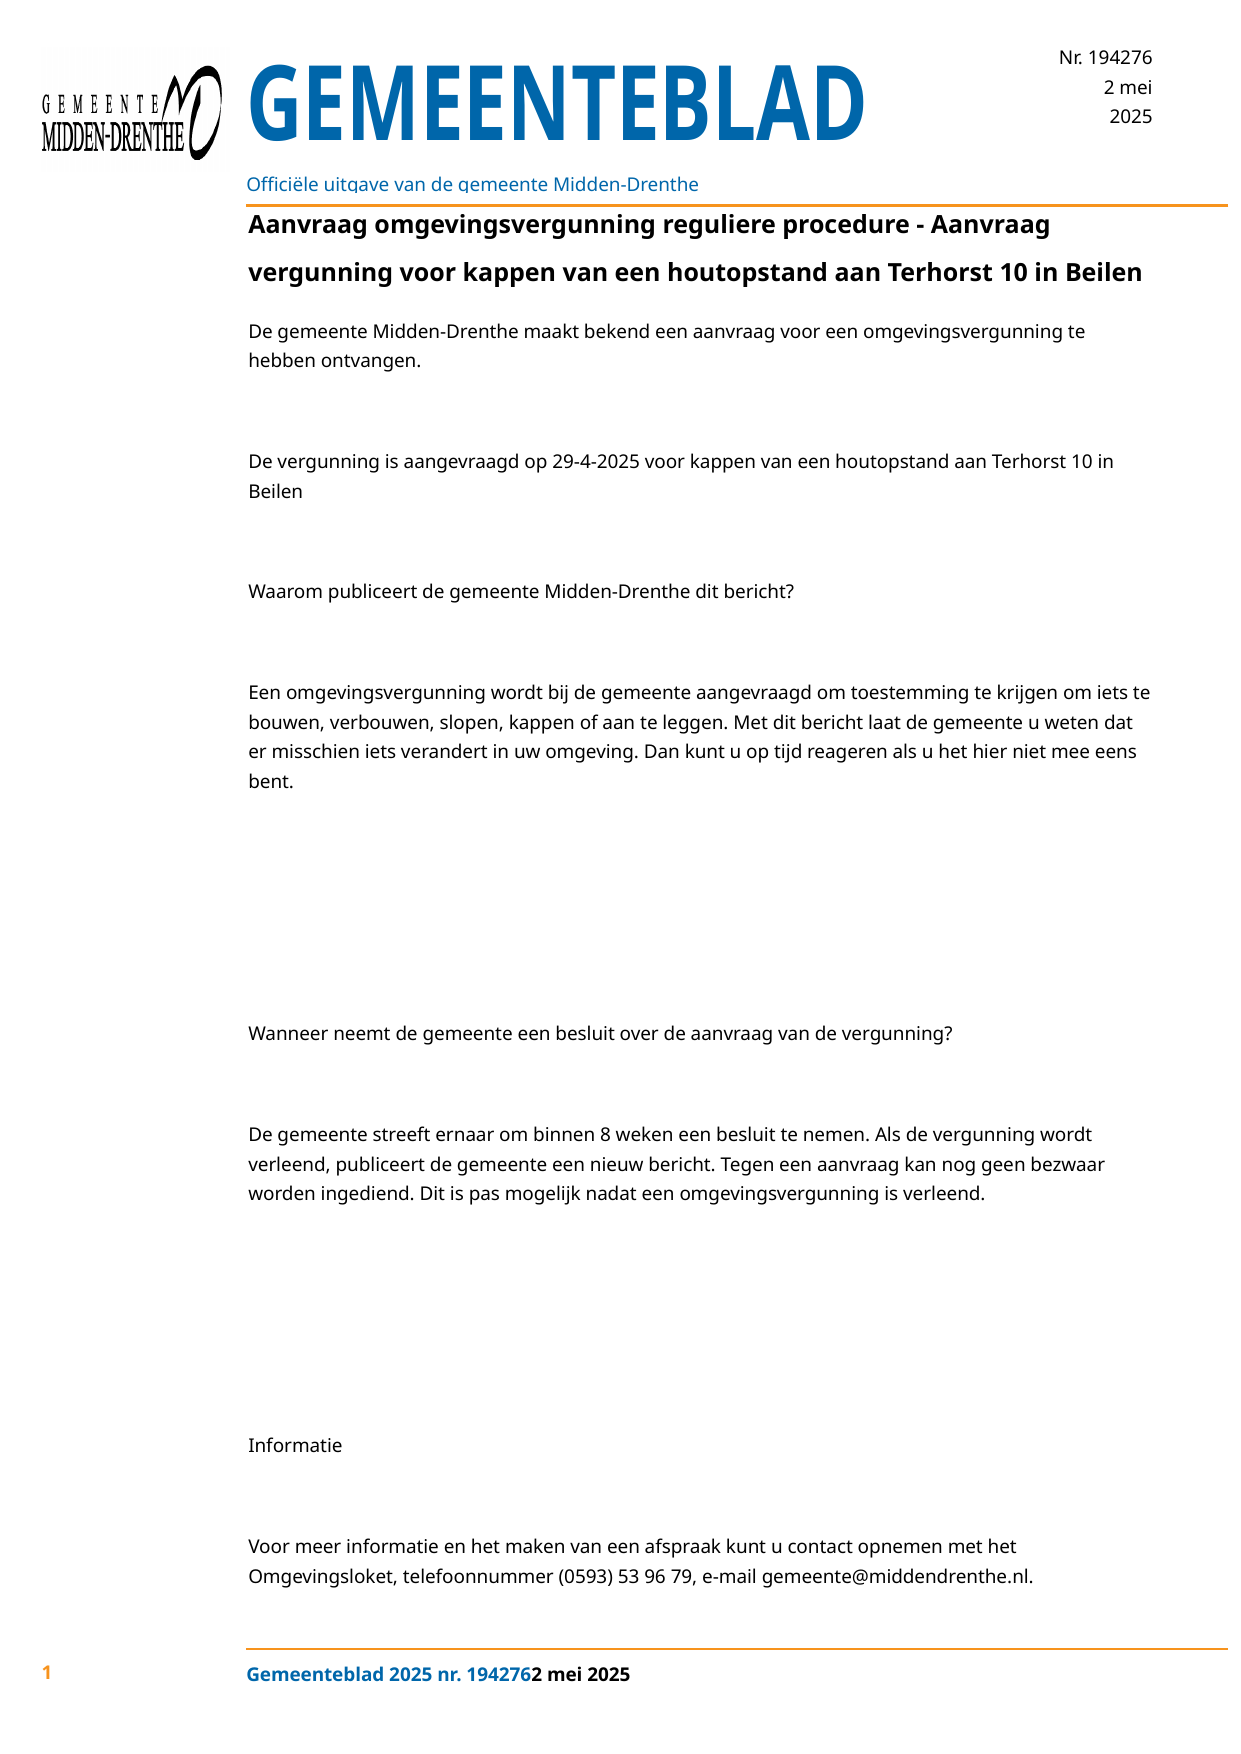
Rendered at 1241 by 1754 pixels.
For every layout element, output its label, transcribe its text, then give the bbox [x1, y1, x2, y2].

text Voor meer informatie en het maken van een afspraak kunt u contact opnemen met het Omgevingsloket, telefoonnummer (0593) 53 96 79, e-mail gemeente@middendrenthe.nl. [248, 1533, 1152, 1589]
text Aanvraag omgevingsvergunning reguliere procedure - Aanvraag vergunning voor kappen van een houtopstand aan Terhorst 10 in Beilen [248, 207, 1152, 288]
text De gemeente Midden-Drenthe maakt bekend een aanvraag voor een omgevingsvergunning te hebben ontvangen. [248, 318, 1152, 373]
text Wanneer neemt de gemeente een besluit over de aanvraag van de vergunning? [248, 1020, 1152, 1046]
text De gemeente streeft ernaar om binnen 8 weken een besluit te nemen. Als de vergunning wordt verleend, publiceert de gemeente een nieuw bericht. Tegen een aanvraag kan nog geen bezwaar worden ingediend. Dit is pas mogelijk nadat een omgevingsvergunning is verleend. [248, 1121, 1152, 1206]
text De vergunning is aangevraagd op 29-4-2025 voor kappen van een houtopstand aan Terhorst 10 in Beilen [248, 448, 1152, 504]
text Informatie [248, 1432, 1152, 1458]
text Waarom publiceert de gemeente Midden-Drenthe dit bericht? [248, 579, 1152, 604]
text Een omgevingsvergunning wordt bij de gemeente aangevraagd om toestemming te krijgen om iets te bouwen, verbouwen, slopen, kappen of aan te leggen. Met dit bericht laat de gemeente u weten dat er misschien iets verandert in uw omgeving. Dan kunt u op tijd reageren als u het hier niet mee eens bent. [248, 679, 1152, 794]
picture [41, 47, 231, 172]
